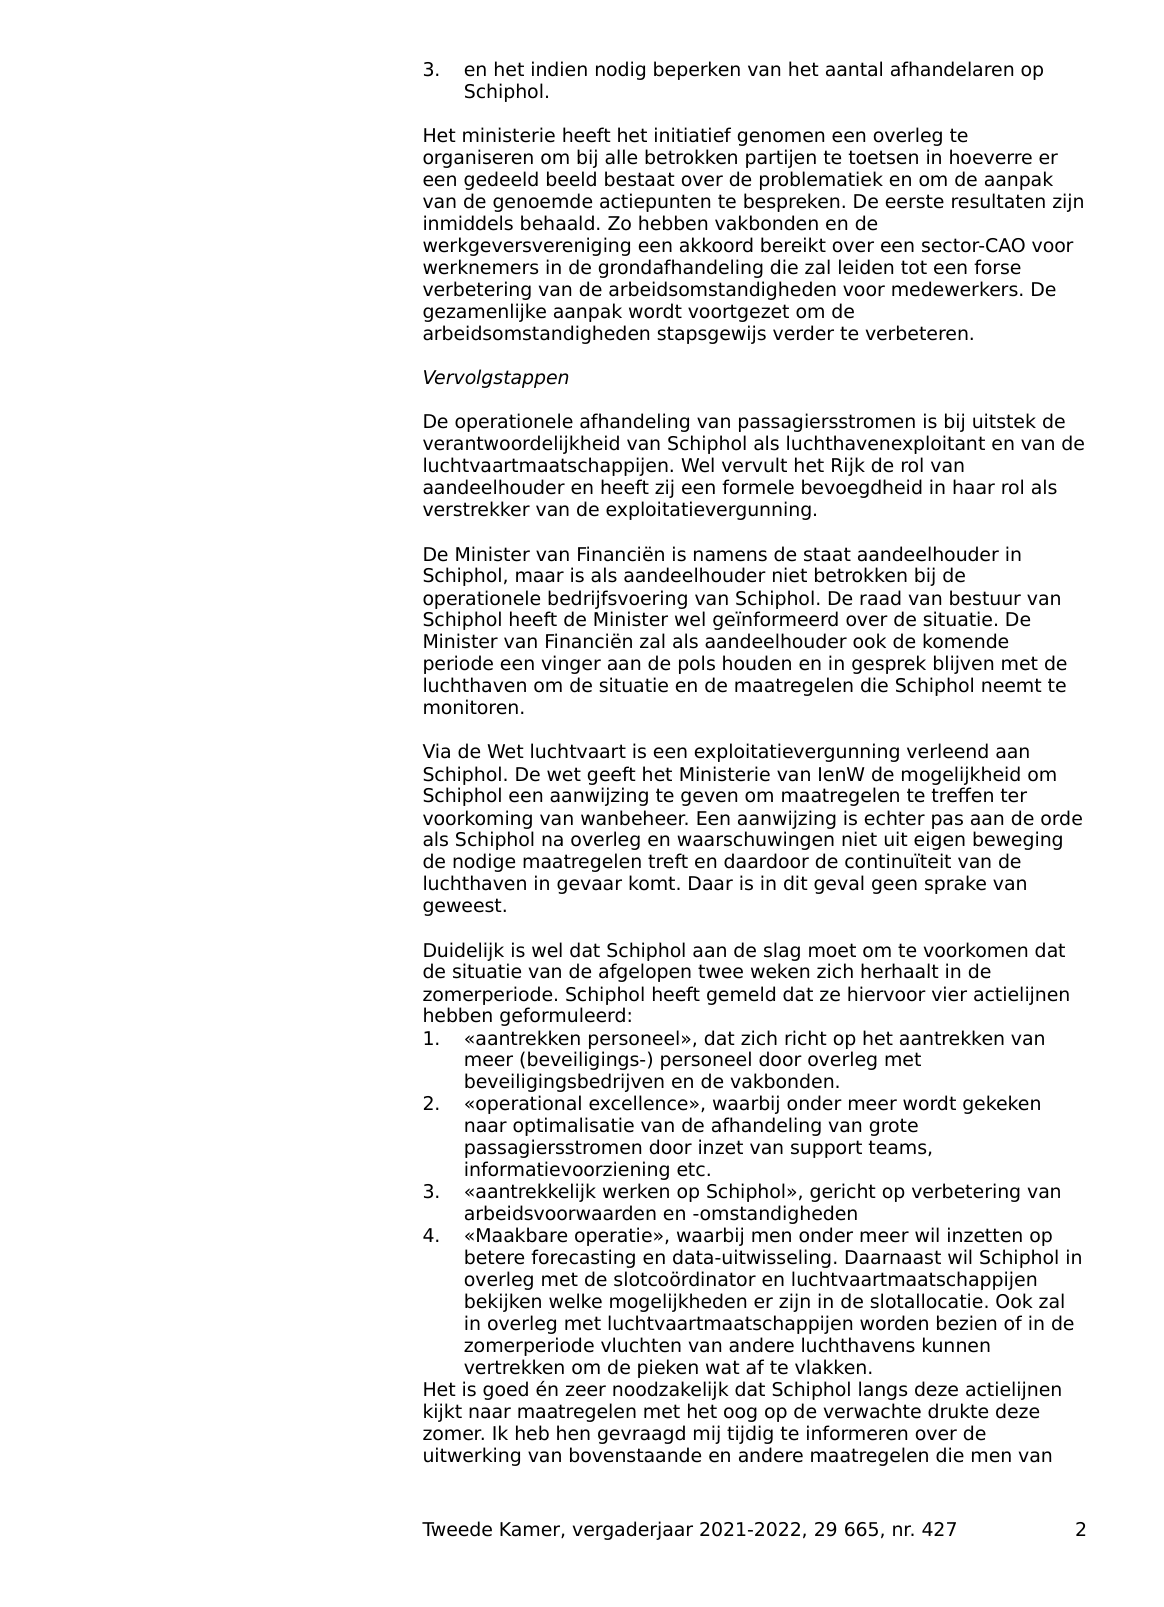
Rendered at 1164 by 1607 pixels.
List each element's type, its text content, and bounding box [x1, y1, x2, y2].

text De Minister van Financiën is namens de staat aandeelhouder in Schiphol, maar is als aandeelhouder niet betrokken bij de operationele bedrijfsvoering van Schiphol. De raad van bestuur van Schiphol heeft de Minister wel geïnformeerd over de situatie. De Minister van Financiën zal als aandeelhouder ook de komende periode een vinger aan de pols houden en in gesprek blijven met de luchthaven om de situatie en de maatregelen die Schiphol neemt te monitoren. [422, 543, 1087, 719]
subtitle Vervolgstappen [422, 367, 1087, 389]
text 4. «Maakbare operatie», waarbij men onder meer wil inzetten op betere forecasting en data-uitwisseling. Daarnaast wil Schiphol in overleg met de slotcoördinator en luchtvaartmaatschappijen bekijken welke mogelijkheden er zijn in de slotallocatie. Ook zal in overleg met luchtvaartmaatschappijen worden bezien of in de zomerperiode vluchten van andere luchthavens kunnen vertrekken om de pieken wat af te vlakken. [422, 1225, 1087, 1379]
text 3. «aantrekkelijk werken op Schiphol», gericht op verbetering van arbeidsvoorwaarden en -omstandigheden [422, 1181, 1087, 1225]
text Het is goed én zeer noodzakelijk dat Schiphol langs deze actielijnen kijkt naar maatregelen met het oog op de verwachte drukte deze zomer. Ik heb hen gevraagd mij tijdig te informeren over de uitwerking van bovenstaande en andere maatregelen die men van [422, 1379, 1087, 1467]
text De operationele afhandeling van passagiersstromen is bij uitstek de verantwoordelijkheid van Schiphol als luchthavenexploitant en van de luchtvaartmaatschappijen. Wel vervult het Rijk de rol van aandeelhouder en heeft zij een formele bevoegdheid in haar rol als verstrekker van de exploitatievergunning. [422, 411, 1087, 521]
text 3. en het indien nodig beperken van het aantal afhandelaren op Schiphol. [422, 59, 1087, 103]
text 2. «operational excellence», waarbij onder meer wordt gekeken naar optimalisatie van de afhandeling van grote passagiersstromen door inzet van support teams, informatievoorziening etc. [422, 1093, 1087, 1181]
text Het ministerie heeft het initiatief genomen een overleg te organiseren om bij alle betrokken partijen te toetsen in hoeverre er een gedeeld beeld bestaat over de problematiek en om de aanpak van de genoemde actiepunten te bespreken. De eerste resultaten zijn inmiddels behaald. Zo hebben vakbonden en de werkgeversvereniging een akkoord bereikt over een sector-CAO voor werknemers in de grondafhandeling die zal leiden tot een forse verbetering van de arbeidsomstandigheden voor medewerkers. De gezamenlijke aanpak wordt voortgezet om de arbeidsomstandigheden stapsgewijs verder te verbeteren. [422, 125, 1087, 345]
text Via de Wet luchtvaart is een exploitatievergunning verleend aan Schiphol. De wet geeft het Ministerie van IenW de mogelijkheid om Schiphol een aanwijzing te geven om maatregelen te treffen ter voorkoming van wanbeheer. Een aanwijzing is echter pas aan de orde als Schiphol na overleg en waarschuwingen niet uit eigen beweging de nodige maatregelen treft en daardoor de continuïteit van de luchthaven in gevaar komt. Daar is in dit geval geen sprake van geweest. [422, 741, 1087, 917]
text 1. «aantrekken personeel», dat zich richt op het aantrekken van meer (beveiligings-) personeel door overleg met beveiligingsbedrijven en de vakbonden. [422, 1027, 1087, 1093]
text Duidelijk is wel dat Schiphol aan de slag moet om te voorkomen dat de situatie van de afgelopen twee weken zich herhaalt in de zomerperiode. Schiphol heeft gemeld dat ze hiervoor vier actielijnen hebben geformuleerd: [422, 939, 1087, 1027]
